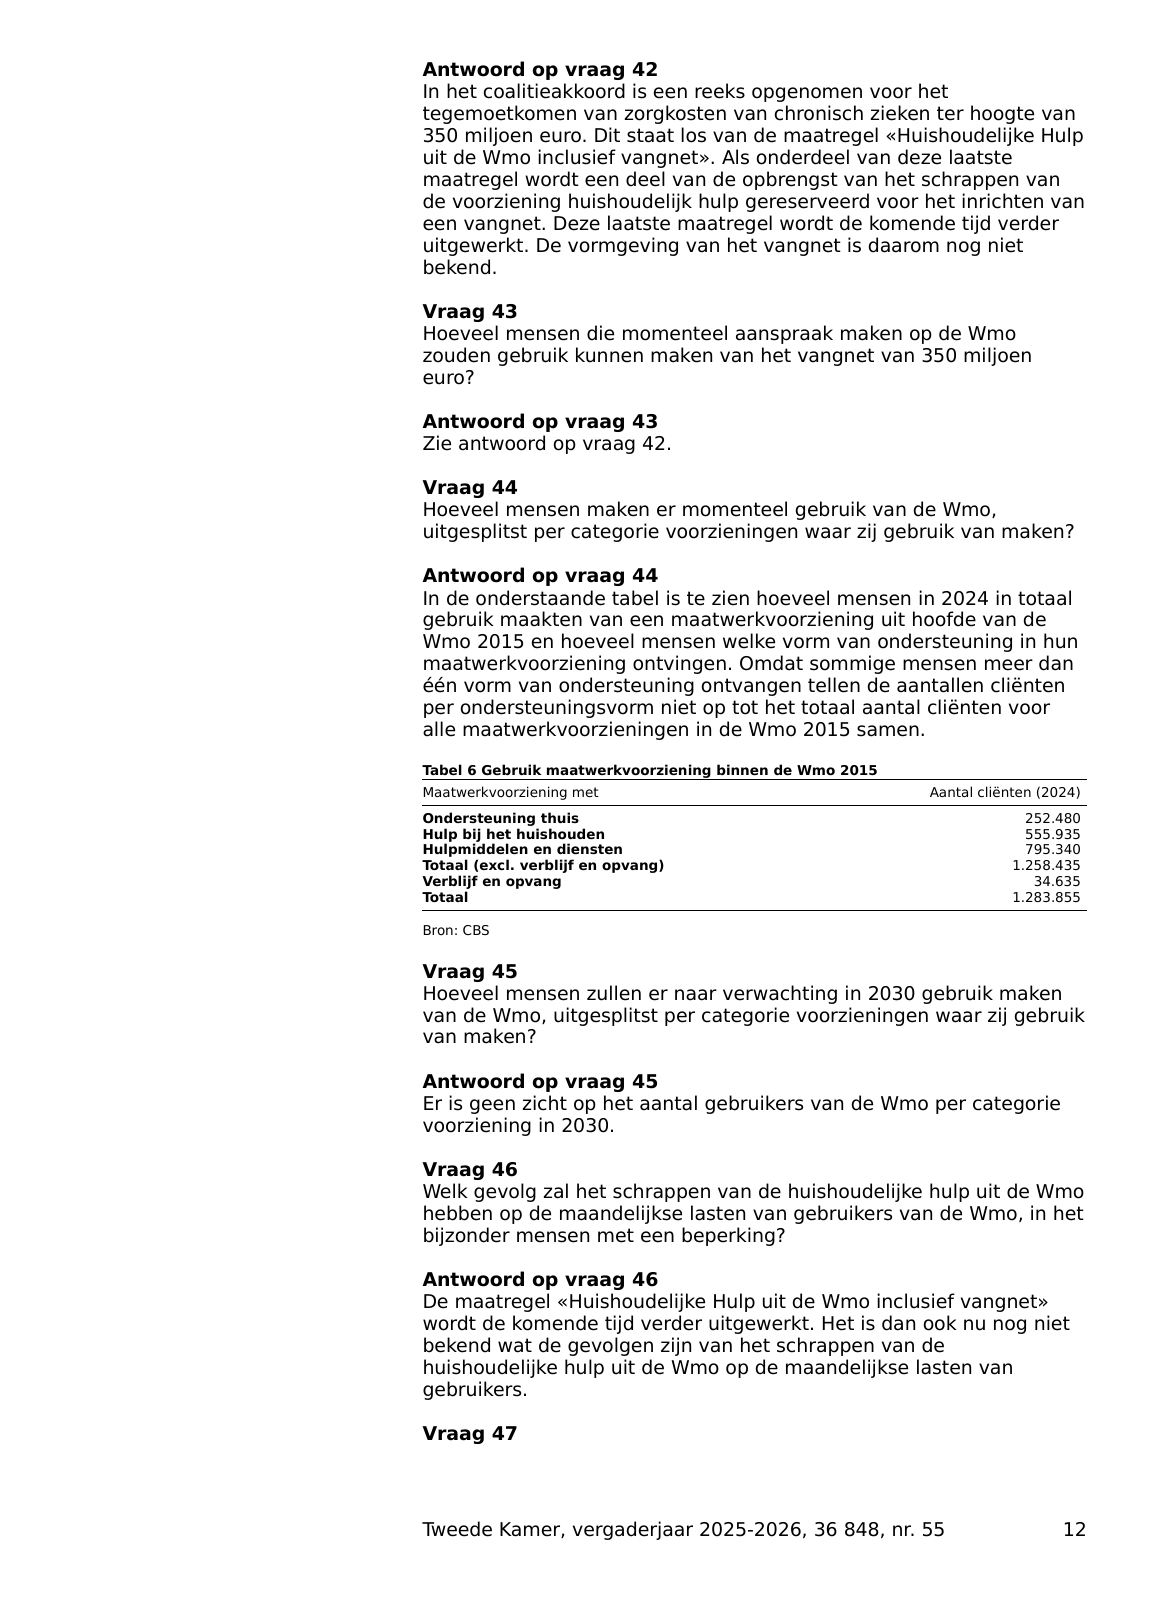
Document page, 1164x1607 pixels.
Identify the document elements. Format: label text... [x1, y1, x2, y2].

table_cell Totaal [422, 889, 756, 910]
table_header Tabel 6 Gebruik maatwerkvoorziening binnen de Wmo 2015 [422, 763, 1087, 779]
table_cell Totaal (excl. verblijf en opvang) [422, 858, 756, 874]
text In de onderstaande tabel is te zien hoeveel mensen in 2024 in totaal gebruik maakten van een maatwerkvoorziening uit hoofde van de Wmo 2015 en hoeveel mensen welke vorm van ondersteuning in hun maatwerkvoorziening ontvingen. Omdat sommige mensen meer dan één vorm van ondersteuning ontvangen tellen de aantallen cliënten per ondersteuningsvorm niet op tot het totaal aantal cliënten voor alle maatwerkvoorzieningen in de Wmo 2015 samen. [422, 587, 1087, 741]
text Vraag 47 [422, 1423, 1087, 1445]
text Vraag 44 [422, 477, 1087, 499]
table_cell Hulpmiddelen en diensten [422, 842, 756, 858]
text Antwoord op vraag 42 [422, 59, 1087, 81]
text Vraag 45 [422, 961, 1087, 982]
table_cell Maatwerkvoorziening met [422, 780, 756, 805]
table_cell 252.480 [756, 806, 1087, 826]
table_cell Hulp bij het huishouden [422, 826, 756, 842]
text Antwoord op vraag 45 [422, 1071, 1087, 1093]
text Hoeveel mensen die momenteel aanspraak maken op de Wmo zouden gebruik kunnen maken van het vangnet van 350 miljoen euro? [422, 323, 1087, 389]
text Welk gevolg zal het schrappen van de huishoudelijke hulp uit de Wmo hebben op de maandelijkse lasten van gebruikers van de Wmo, in het bijzonder mensen met een beperking? [422, 1181, 1087, 1247]
text Zie antwoord op vraag 42. [422, 433, 1087, 455]
table_cell 555.935 [756, 826, 1087, 842]
text Vraag 46 [422, 1159, 1087, 1181]
table_cell Bron: CBS [422, 911, 1087, 938]
text Antwoord op vraag 44 [422, 565, 1087, 587]
text In het coalitieakkoord is een reeks opgenomen voor het tegemoetkomen van zorgkosten van chronisch zieken ter hoogte van 350 miljoen euro. Dit staat los van de maatregel «Huishoudelijke Hulp uit de Wmo inclusief vangnet». Als onderdeel van deze laatste maatregel wordt een deel van de opbrengst van het schrappen van de voorziening huishoudelijk hulp gereserveerd voor het inrichten van een vangnet. Deze laatste maatregel wordt de komende tijd verder uitgewerkt. De vormgeving van het vangnet is daarom nog niet bekend. [422, 81, 1087, 279]
table_cell 795.340 [756, 842, 1087, 858]
table_cell Verblijf en opvang [422, 874, 756, 889]
text Hoeveel mensen zullen er naar verwachting in 2030 gebruik maken van de Wmo, uitgesplitst per categorie voorzieningen waar zij gebruik van maken? [422, 982, 1087, 1048]
text Antwoord op vraag 46 [422, 1269, 1087, 1291]
table_cell 1.283.855 [756, 889, 1087, 910]
text Antwoord op vraag 43 [422, 411, 1087, 433]
text De maatregel «Huishoudelijke Hulp uit de Wmo inclusief vangnet» wordt de komende tijd verder uitgewerkt. Het is dan ook nu nog niet bekend wat de gevolgen zijn van het schrappen van de huishoudelijke hulp uit de Wmo op de maandelijkse lasten van gebruikers. [422, 1291, 1087, 1401]
table_cell 34.635 [756, 874, 1087, 889]
text Hoeveel mensen maken er momenteel gebruik van de Wmo, uitgesplitst per categorie voorzieningen waar zij gebruik van maken? [422, 499, 1087, 543]
table_cell Ondersteuning thuis [422, 806, 756, 826]
text Vraag 43 [422, 301, 1087, 323]
table_cell Aantal cliënten (2024) [756, 780, 1087, 805]
table_cell 1.258.435 [756, 858, 1087, 874]
text Er is geen zicht op het aantal gebruikers van de Wmo per categorie voorziening in 2030. [422, 1093, 1087, 1137]
